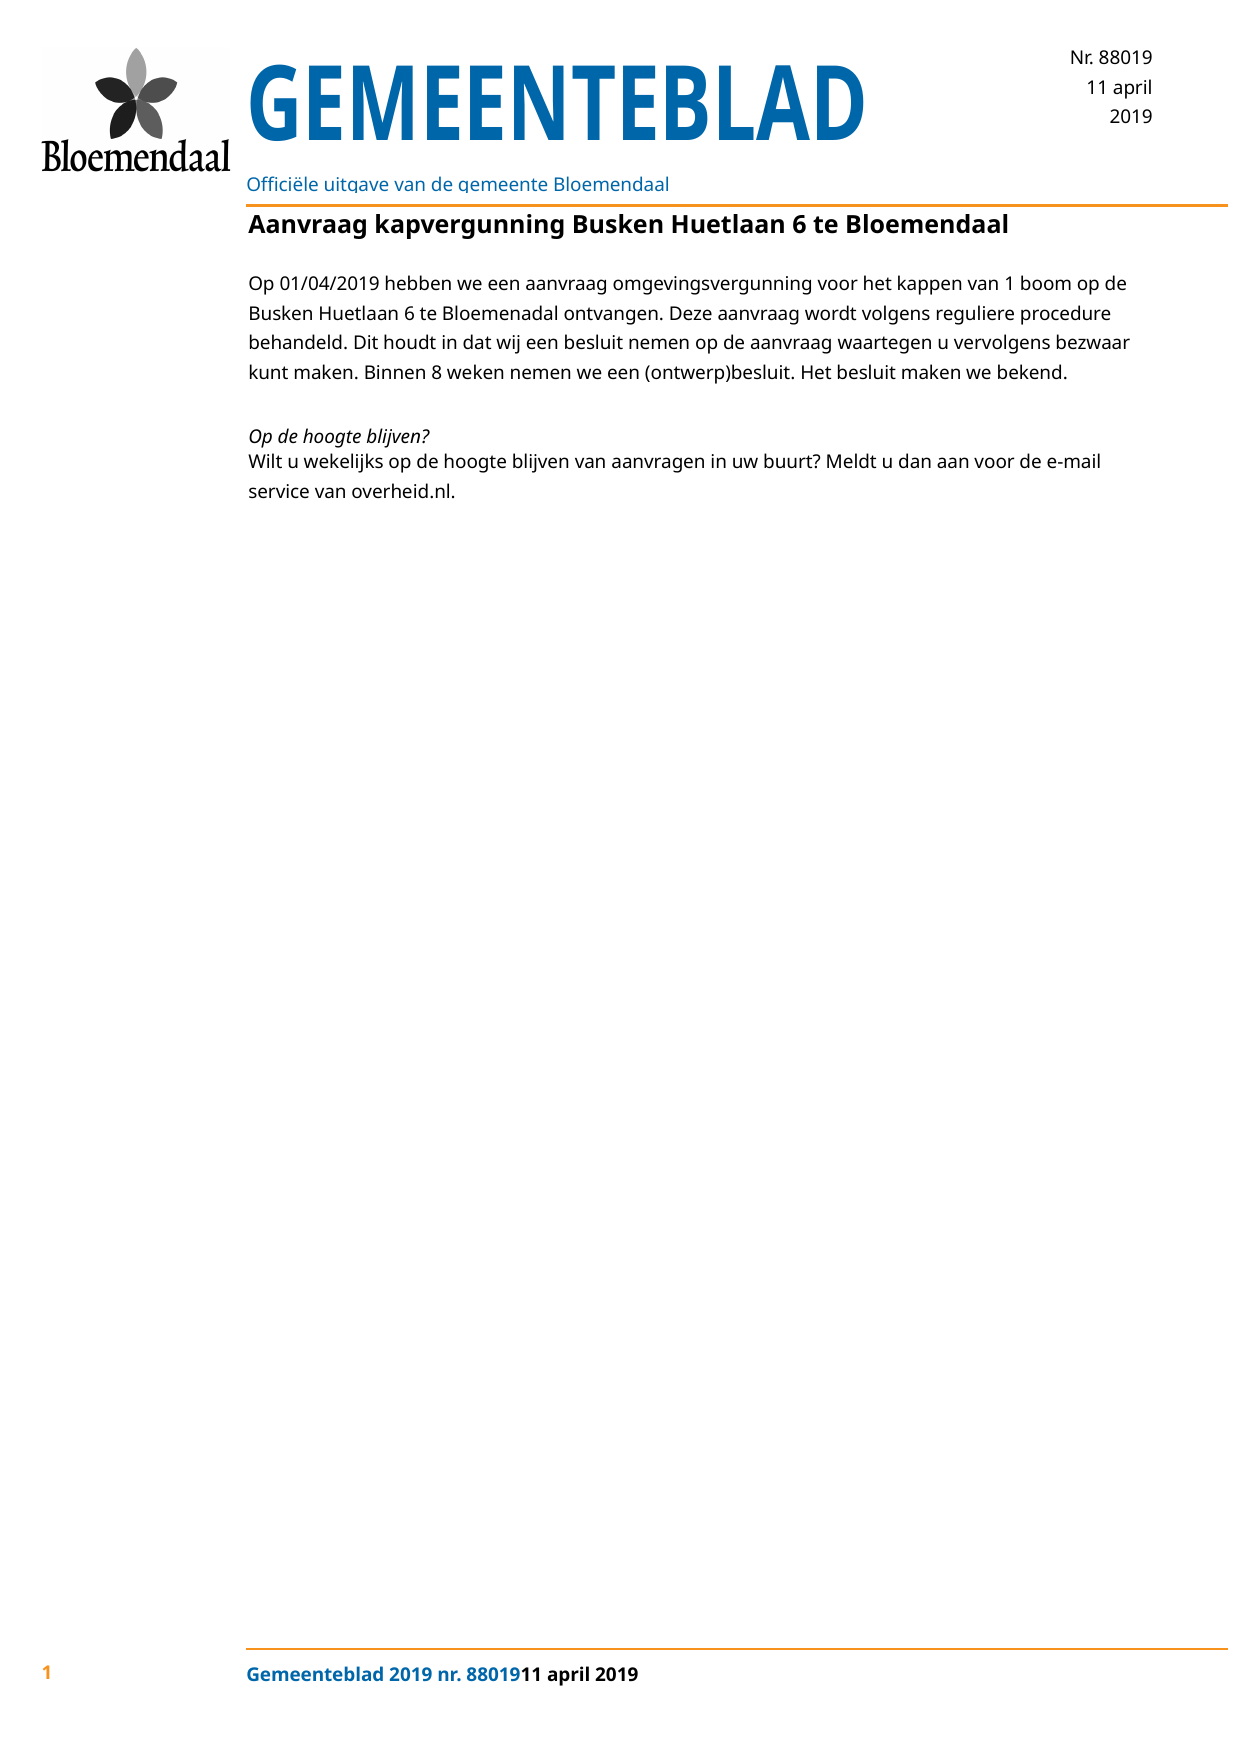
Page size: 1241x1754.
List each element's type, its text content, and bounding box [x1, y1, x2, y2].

text Wilt u wekelijks op de hoogte blijven van aanvragen in uw buurt? Meldt u dan aan voor de e-mail service van overheid.nl. [248, 449, 1152, 504]
picture [41, 47, 231, 172]
text Aanvraag kapvergunning Busken Huetlaan 6 te Bloemendaal [248, 207, 1152, 241]
text Op de hoogte blijven? [248, 423, 1152, 449]
text Op 01/04/2019 hebben we een aanvraag omgevingsvergunning voor het kappen van 1 boom op de Busken Huetlaan 6 te Bloemenadal ontvangen. Deze aanvraag wordt volgens reguliere procedure behandeld. Dit houdt in dat wij een besluit nemen op de aanvraag waartegen u vervolgens bezwaar kunt maken. Binnen 8 weken nemen we een (ontwerp)besluit. Het besluit maken we bekend. [248, 270, 1152, 385]
